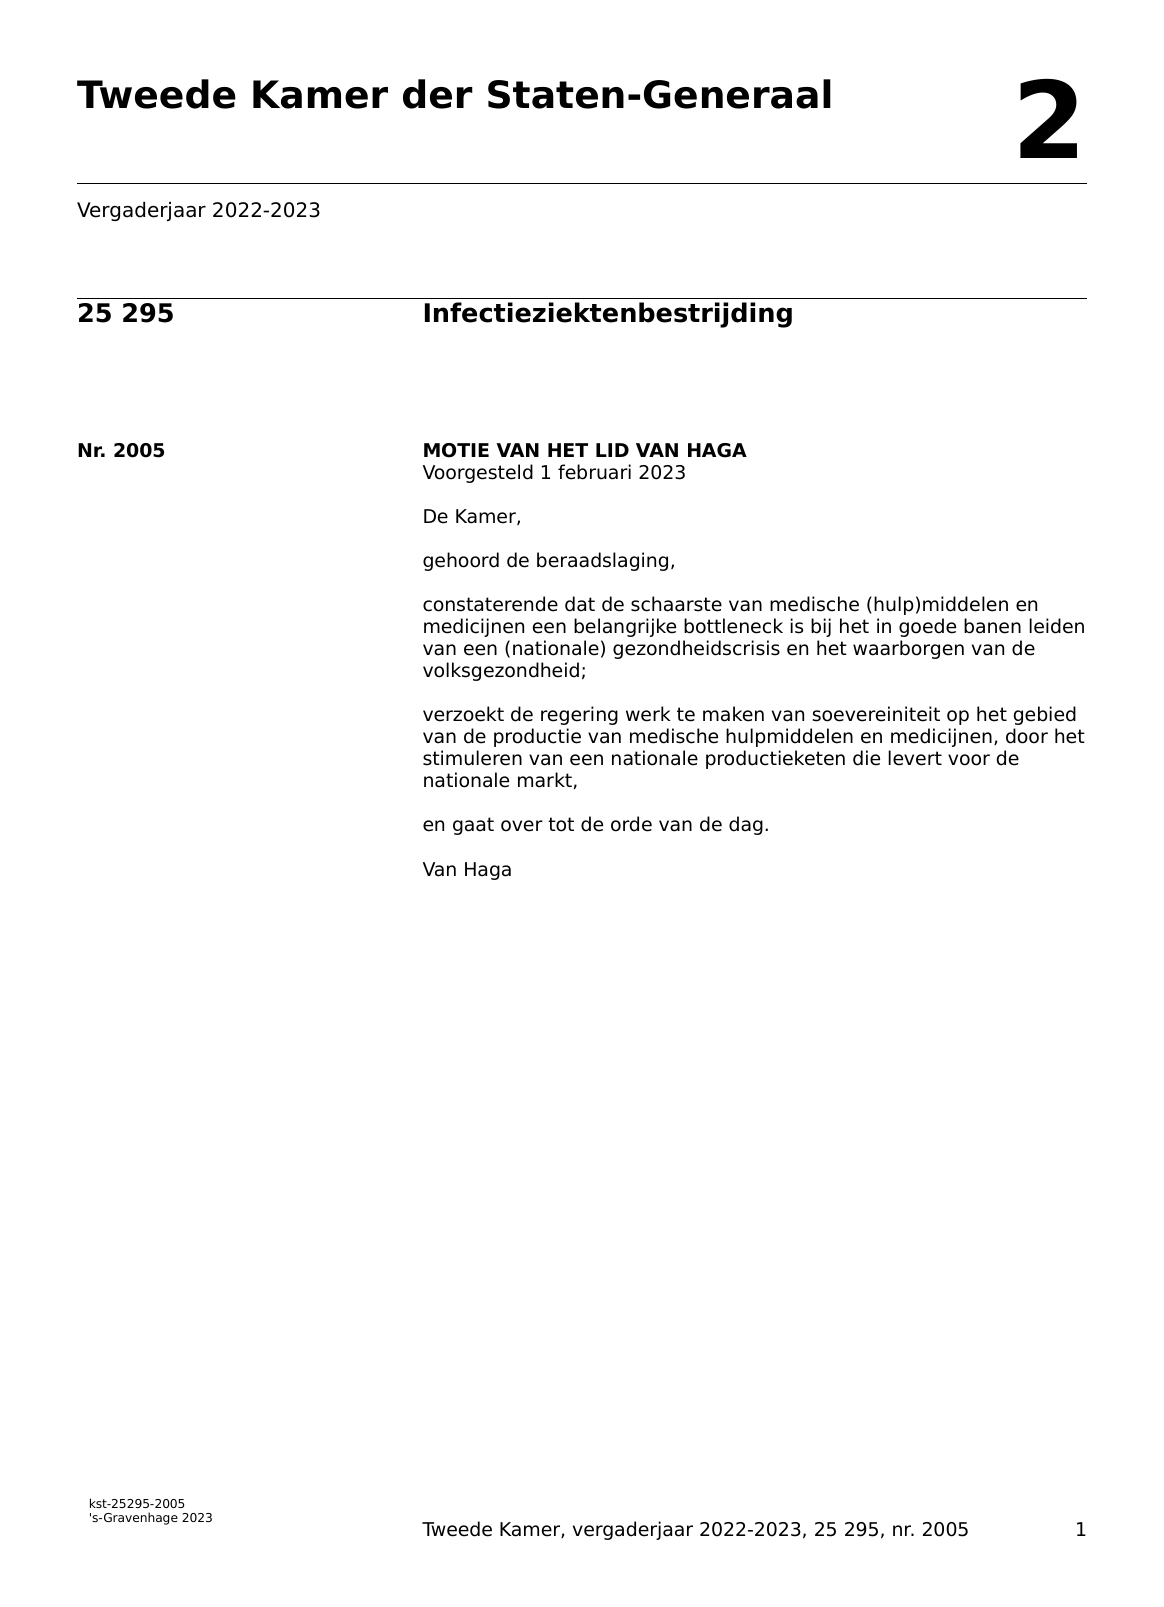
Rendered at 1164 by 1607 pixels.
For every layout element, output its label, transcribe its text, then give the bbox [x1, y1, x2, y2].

text Van Haga [422, 858, 1087, 881]
table_header Tweede Kamer der Staten-Generaal [77, 59, 886, 183]
subtitle 25 295 Infectieziektenbestrijding [77, 299, 1087, 329]
text Voorgesteld 1 februari 2023 [422, 462, 1087, 484]
text gehoord de beraadslaging, [422, 550, 1087, 572]
text kst-25295-2005 [88, 1497, 323, 1511]
text verzoekt de regering werk te maken van soevereiniteit op het gebied van de productie van medische hulpmiddelen en medicijnen, door het stimuleren van een nationale productieketen die levert voor de nationale markt, [422, 704, 1087, 792]
text en gaat over tot de orde van de dag. [422, 814, 1087, 836]
text constaterende dat de schaarste van medische (hulp)middelen en medicijnen een belangrijke bottleneck is bij het in goede banen leiden van een (nationale) gezondheidscrisis en het waarborgen van de volksgezondheid; [422, 594, 1087, 682]
table_cell Vergaderjaar 2022-2023 [77, 184, 1087, 298]
text 's-Gravenhage 2023 [88, 1511, 323, 1525]
text De Kamer, [422, 506, 1087, 528]
table_header 2 [886, 59, 1087, 183]
subtitle Nr. 2005 MOTIE VAN HET LID VAN HAGA [77, 440, 1087, 462]
